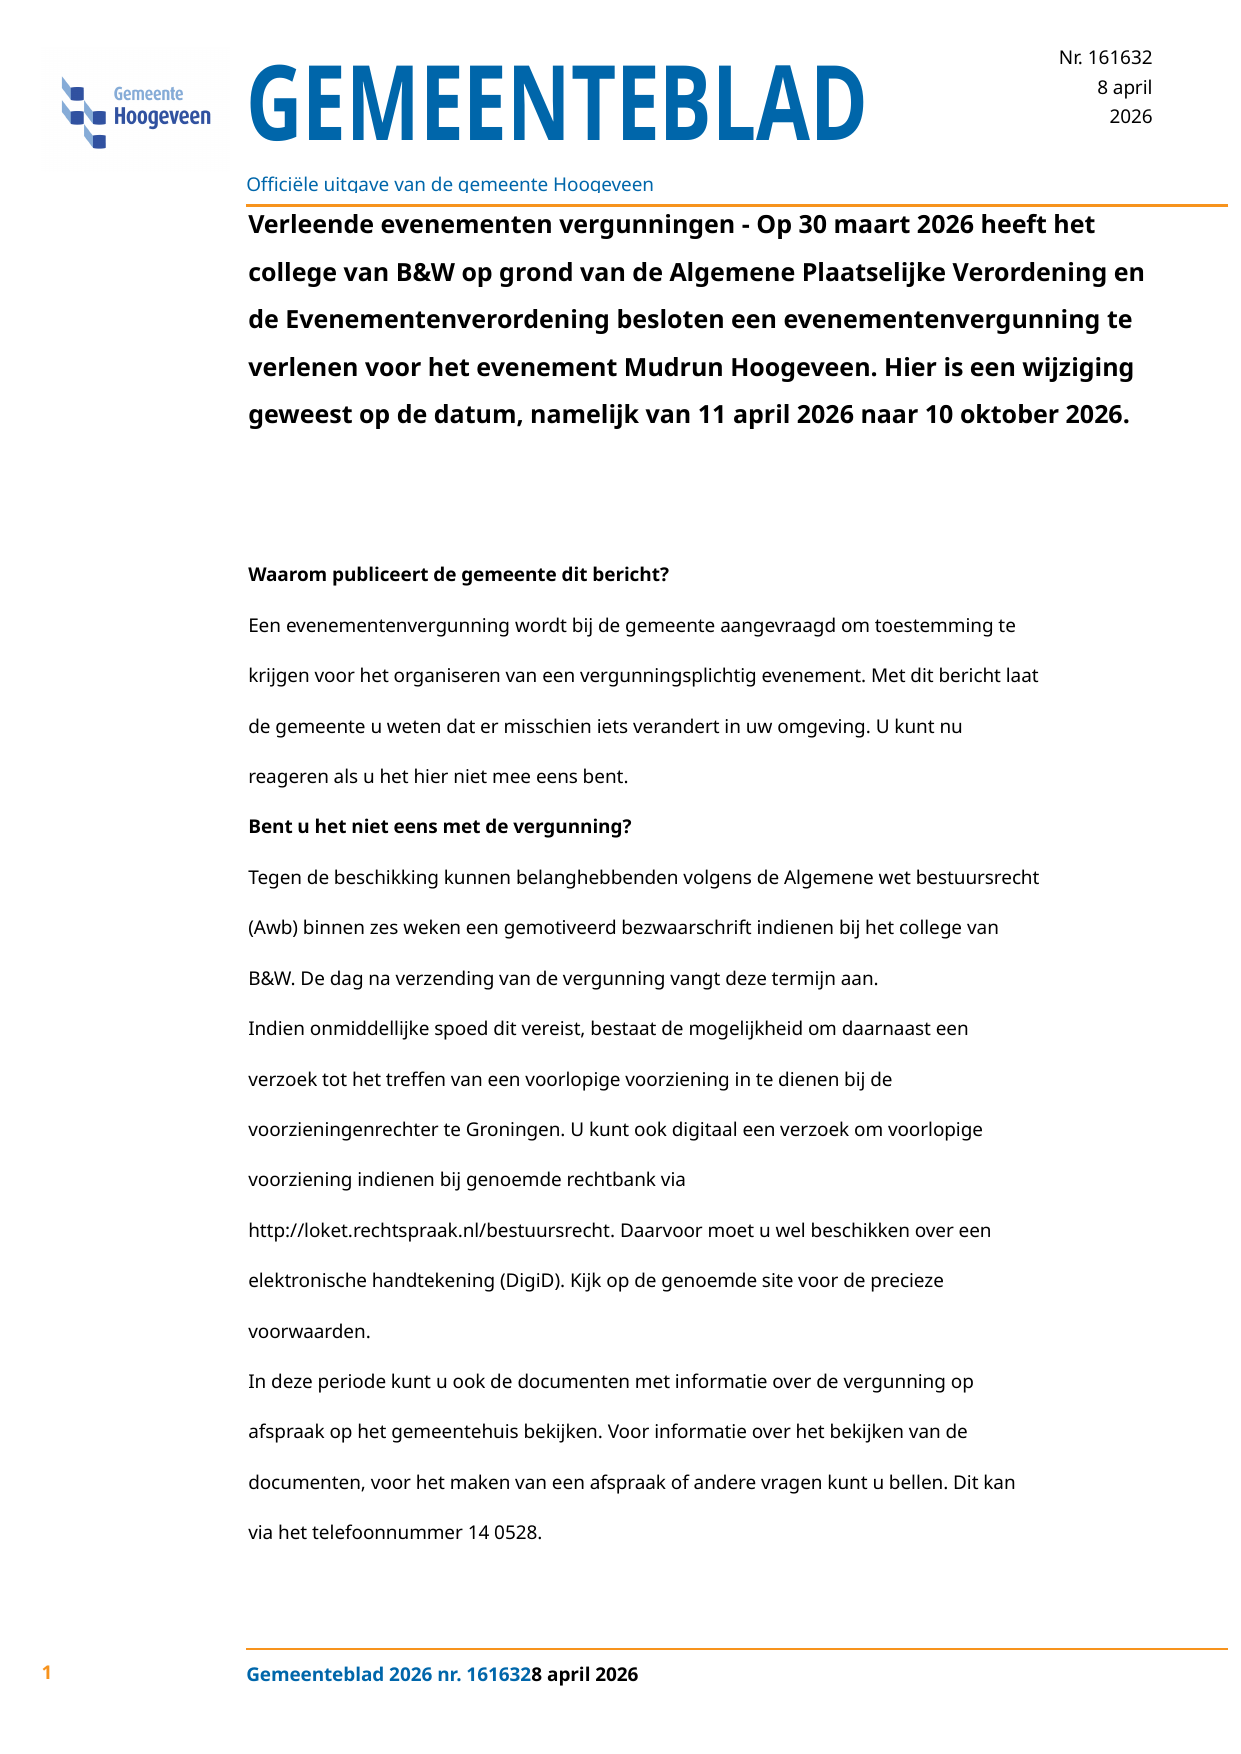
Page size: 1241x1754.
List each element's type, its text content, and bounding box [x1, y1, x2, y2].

text voorziening indienen bij genoemde rechtbank via [248, 1167, 1152, 1192]
text Indien onmiddellijke spoed dit vereist, bestaat de mogelijkheid om daarnaast een [248, 1015, 1152, 1041]
text Waarom publiceert de gemeente dit bericht? [248, 562, 1152, 587]
text Bent u het niet eens met de vergunning? [248, 814, 1152, 839]
text verzoek tot het treffen van een voorlopige voorziening in te dienen bij de [248, 1066, 1152, 1091]
text (Awb) binnen zes weken een gemotiveerd bezwaarschrift indienen bij het college van [248, 914, 1152, 940]
text B&W. De dag na verzending van de vergunning vangt deze termijn aan. [248, 965, 1152, 991]
text via het telefoonnummer 14 0528. [248, 1519, 1152, 1545]
picture [41, 47, 231, 172]
text voorwaarden. [248, 1318, 1152, 1343]
text afspraak op het gemeentehuis bekijken. Voor informatie over het bekijken van de [248, 1419, 1152, 1444]
text In deze periode kunt u ook de documenten met informatie over de vergunning op [248, 1368, 1152, 1394]
text voorzieningenrechter te Groningen. U kunt ook digitaal een verzoek om voorlopige [248, 1116, 1152, 1142]
text reageren als u het hier niet mee eens bent. [248, 763, 1152, 789]
text Verleende evenementen vergunningen - Op 30 maart 2026 heeft het college van B&W op grond van de Algemene Plaatselijke Verordening en de Evenementenverordening besloten een evenementenvergunning te verlenen voor het evenement Mudrun Hoogeveen. Hier is een wijziging geweest op de datum, namelijk van 11 april 2026 naar 10 oktober 2026. [248, 207, 1152, 431]
text Tegen de beschikking kunnen belanghebbenden volgens de Algemene wet bestuursrecht [248, 864, 1152, 890]
text elektronische handtekening (DigiD). Kijk op de genoemde site voor de precieze [248, 1267, 1152, 1293]
text krijgen voor het organiseren van een vergunningsplichtig evenement. Met dit bericht laat [248, 662, 1152, 688]
text Een evenementenvergunning wordt bij de gemeente aangevraagd om toestemming te [248, 612, 1152, 638]
text de gemeente u weten dat er misschien iets verandert in uw omgeving. U kunt nu [248, 713, 1152, 738]
text documenten, voor het maken van een afspraak of andere vragen kunt u bellen. Dit kan [248, 1469, 1152, 1495]
text http://loket.rechtspraak.nl/bestuursrecht. Daarvoor moet u wel beschikken over een [248, 1217, 1152, 1243]
